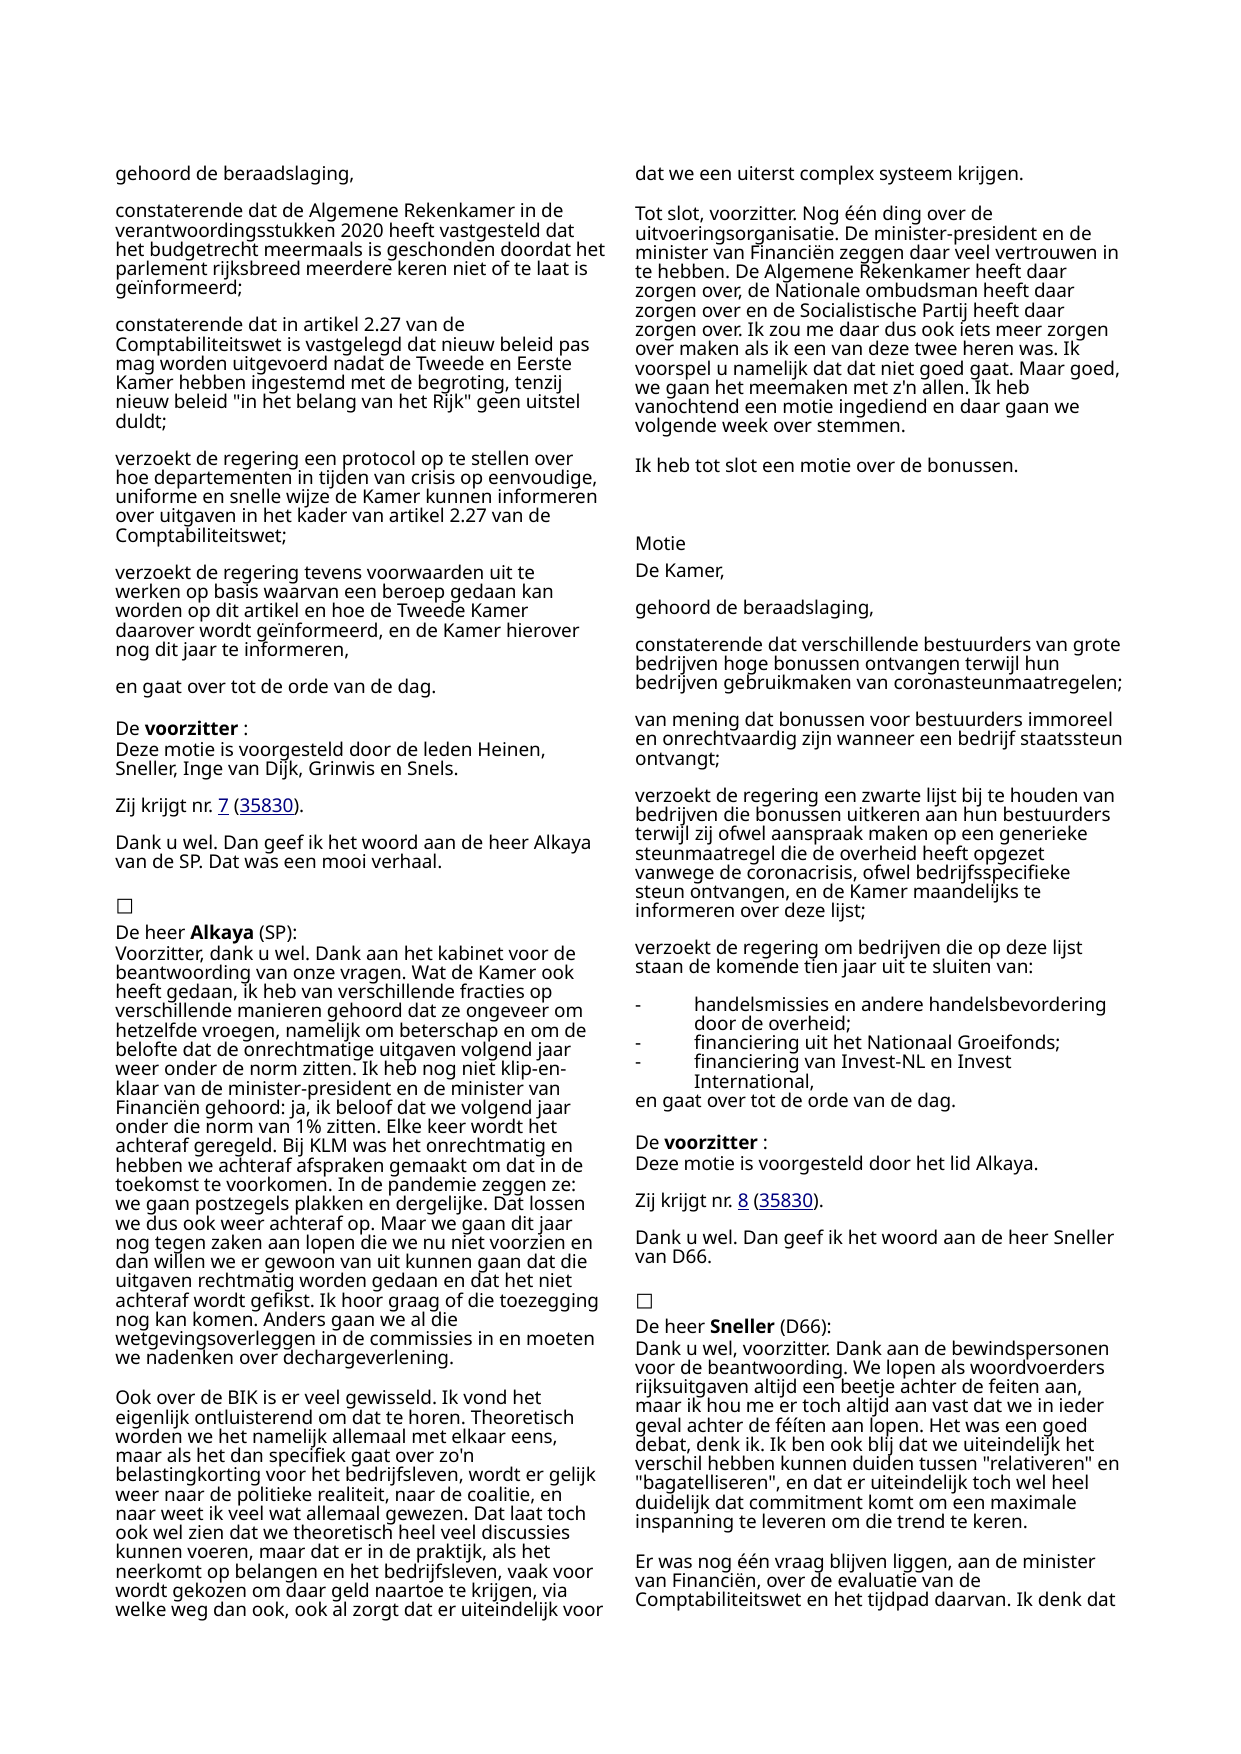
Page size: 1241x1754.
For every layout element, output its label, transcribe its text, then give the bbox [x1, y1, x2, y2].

text Ook over de BIK is er veel gewisseld. Ik vond het eigenlijk ontluisterend om dat te horen. Theoretisch worden we het namelijk allemaal met elkaar eens, maar als het dan specifiek gaat over zo'n belastingkorting voor het bedrijfsleven, wordt er gelijk weer naar de politieke realiteit, naar de coalitie, en naar weet ik veel wat allemaal gewezen. Dat laat toch ook wel zien dat we theoretisch heel veel discussies kunnen voeren, maar dat er in de praktijk, als het neerkomt op belangen en het bedrijfsleven, vaak voor wordt gekozen om daar geld naartoe te krijgen, via welke weg dan ook, ook al zorgt dat er uiteindelijk voor [115, 1389, 605, 1621]
text De heer Alkaya (SP): [115, 919, 605, 945]
text verzoekt de regering een zwarte lijst bij te houden van bedrijven die bonussen uitkeren aan hun bestuurders terwijl zij ofwel aanspraak maken op een generieke steunmaatregel die de overheid heeft opgezet vanwege de coronacrisis, ofwel bedrijfsspecifieke steun ontvangen, en de Kamer maandelijks te informeren over deze lijst; [635, 787, 1125, 922]
text Dank u wel. Dan geef ik het woord aan de heer Alkaya van de SP. Dat was een mooi verhaal. [115, 834, 605, 872]
text verzoekt de regering tevens voorwaarden uit te werken op basis waarvan een beroep gedaan kan worden op dit artikel en hoe de Tweede Kamer daarover wordt geïnformeerd, en de Kamer hierover nog dit jaar te informeren, [115, 564, 605, 660]
text De heer Sneller (D66): [635, 1314, 1125, 1339]
text dat we een uiterst complex systeem krijgen. [635, 165, 1125, 184]
text verzoekt de regering om bedrijven die op deze lijst staan de komende tien jaar uit te sluiten van: [635, 939, 1125, 978]
text De voorzitter : [115, 715, 605, 741]
text Ik heb tot slot een motie over de bonussen. [635, 457, 1125, 477]
text De voorzitter : [635, 1129, 1125, 1154]
text Zij krijgt nr. 7 (35830). [115, 797, 605, 816]
text Deze motie is voorgesteld door het lid Alkaya. [635, 1154, 1125, 1174]
text ⬜ [635, 1288, 1125, 1314]
text ⬜ [115, 893, 605, 919]
text verzoekt de regering een protocol op te stellen over hoe departementen in tijden van crisis op eenvoudige, uniforme en snelle wijze de Kamer kunnen informeren over uitgaven in het kader van artikel 2.27 van de Comptabiliteitswet; [115, 450, 605, 546]
text Voorzitter, dank u wel. Dank aan het kabinet voor de beantwoording van onze vragen. Wat de Kamer ook heeft gedaan, ik heb van verschillende fracties op verschillende manieren gehoord dat ze ongeveer om hetzelfde vroegen, namelijk om beterschap en om de belofte dat de onrechtmatige uitgaven volgend jaar weer onder de norm zitten. Ik heb nog niet klip-en-klaar van de minister-president en de minister van Financiën gehoord: ja, ik beloof dat we volgend jaar onder die norm van 1% zitten. Elke keer wordt het achteraf geregeld. Bij KLM was het onrechtmatig en hebben we achteraf afspraken gemaakt om dat in de toekomst te voorkomen. In de pandemie zeggen ze: we gaan postzegels plakken en dergelijke. Dat lossen we dus ook weer achteraf op. Maar we gaan dit jaar nog tegen zaken aan lopen die we nu niet voorzien en dan willen we er gewoon van uit kunnen gaan dat die uitgaven rechtmatig worden gedaan en dat het niet achteraf wordt gefikst. Ik hoor graag of die toezegging nog kan komen. Anders gaan we al die wetgevingsoverleggen in de commissies in en moeten we nadenken over dechargeverlening. [115, 945, 605, 1369]
text De Kamer, [635, 562, 1125, 581]
text Deze motie is voorgesteld door de leden Heinen, Sneller, Inge van Dijk, Grinwis en Snels. [115, 741, 605, 779]
text Motie [635, 530, 1125, 556]
text Er was nog één vraag blijven liggen, aan de minister van Financiën, over de evaluatie van de Comptabiliteitswet en het tijdpad daarvan. Ik denk dat [635, 1553, 1125, 1611]
text constaterende dat de Algemene Rekenkamer in de verantwoordingsstukken 2020 heeft vastgesteld dat het budgetrecht meermaals is geschonden doordat het parlement rijksbreed meerdere keren niet of te laat is geïnformeerd; [115, 202, 605, 299]
text Dank u wel. Dan geef ik het woord aan de heer Sneller van D66. [635, 1229, 1125, 1267]
text constaterende dat verschillende bestuurders van grote bedrijven hoge bonussen ontvangen terwijl hun bedrijven gebruikmaken van coronasteunmaatregelen; [635, 636, 1125, 693]
list handelsmissies en andere handelsbevordering door de overheid; [635, 996, 1125, 1034]
text gehoord de beraadslaging, [115, 165, 605, 184]
list financiering uit het Nationaal Groeifonds; [635, 1034, 1125, 1053]
text gehoord de beraadslaging, [635, 599, 1125, 618]
text Zij krijgt nr. 8 (35830). [635, 1192, 1125, 1211]
text en gaat over tot de orde van de dag. [115, 678, 605, 697]
text van mening dat bonussen voor bestuurders immoreel en onrechtvaardig zijn wanneer een bedrijf staatssteun ontvangt; [635, 711, 1125, 769]
text Dank u wel, voorzitter. Dank aan de bewindspersonen voor de beantwoording. We lopen als woordvoerders rijksuitgaven altijd een beetje achter de feiten aan, maar ik hou me er toch altijd aan vast dat we in ieder geval achter de féíten aan lopen. Het was een goed debat, denk ik. Ik ben ook blij dat we uiteindelijk het verschil hebben kunnen duiden tussen "relativeren" en "bagatelliseren", en dat er uiteindelijk toch wel heel duidelijk dat commitment komt om een maximale inspanning te leveren om die trend te keren. [635, 1339, 1125, 1532]
text Tot slot, voorzitter. Nog één ding over de uitvoeringsorganisatie. De minister-president en de minister van Financiën zeggen daar veel vertrouwen in te hebben. De Algemene Rekenkamer heeft daar zorgen over, de Nationale ombudsman heeft daar zorgen over en de Socialistische Partij heeft daar zorgen over. Ik zou me daar dus ook iets meer zorgen over maken als ik een van deze twee heren was. Ik voorspel u namelijk dat dat niet goed gaat. Maar goed, we gaan het meemaken met z'n allen. Ik heb vanochtend een motie ingediend en daar gaan we volgende week over stemmen. [635, 205, 1125, 437]
list financiering van Invest-NL en Invest International, [635, 1053, 1125, 1092]
text en gaat over tot de orde van de dag. [635, 1092, 1125, 1111]
text constaterende dat in artikel 2.27 van de Comptabiliteitswet is vastgelegd dat nieuw beleid pas mag worden uitgevoerd nadat de Tweede en Eerste Kamer hebben ingestemd met de begroting, tenzij nieuw beleid "in het belang van het Rijk" geen uitstel duldt; [115, 316, 605, 432]
